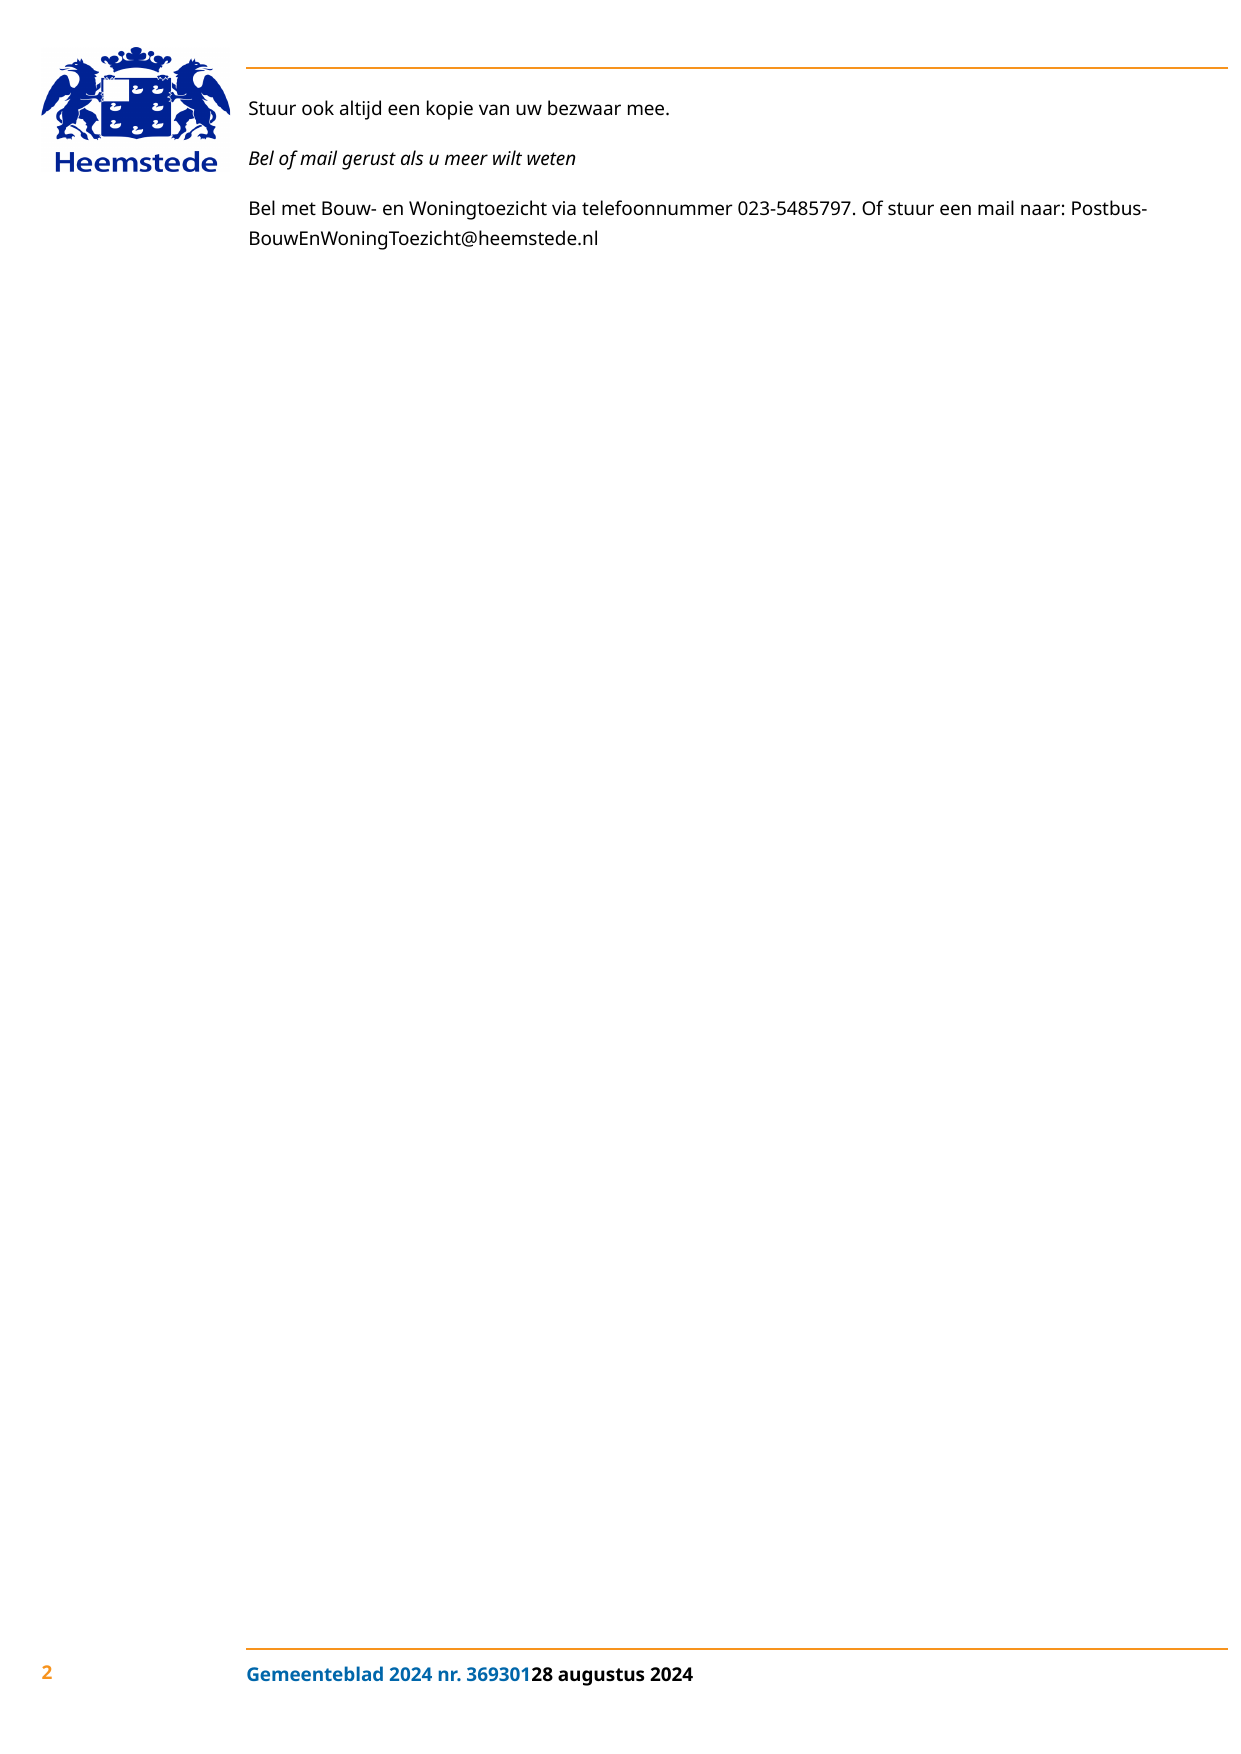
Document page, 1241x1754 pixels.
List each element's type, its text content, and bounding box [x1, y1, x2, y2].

text Bel met Bouw- en Woningtoezicht via telefoonnummer 023-5485797. Of stuur een mail naar: Postbus-BouwEnWoningToezicht@heemstede.nl [248, 196, 1152, 251]
text Bel of mail gerust als u meer wilt weten [248, 145, 1152, 171]
picture [41, 47, 231, 172]
text Stuur ook altijd een kopie van uw bezwaar mee. [248, 95, 1152, 121]
